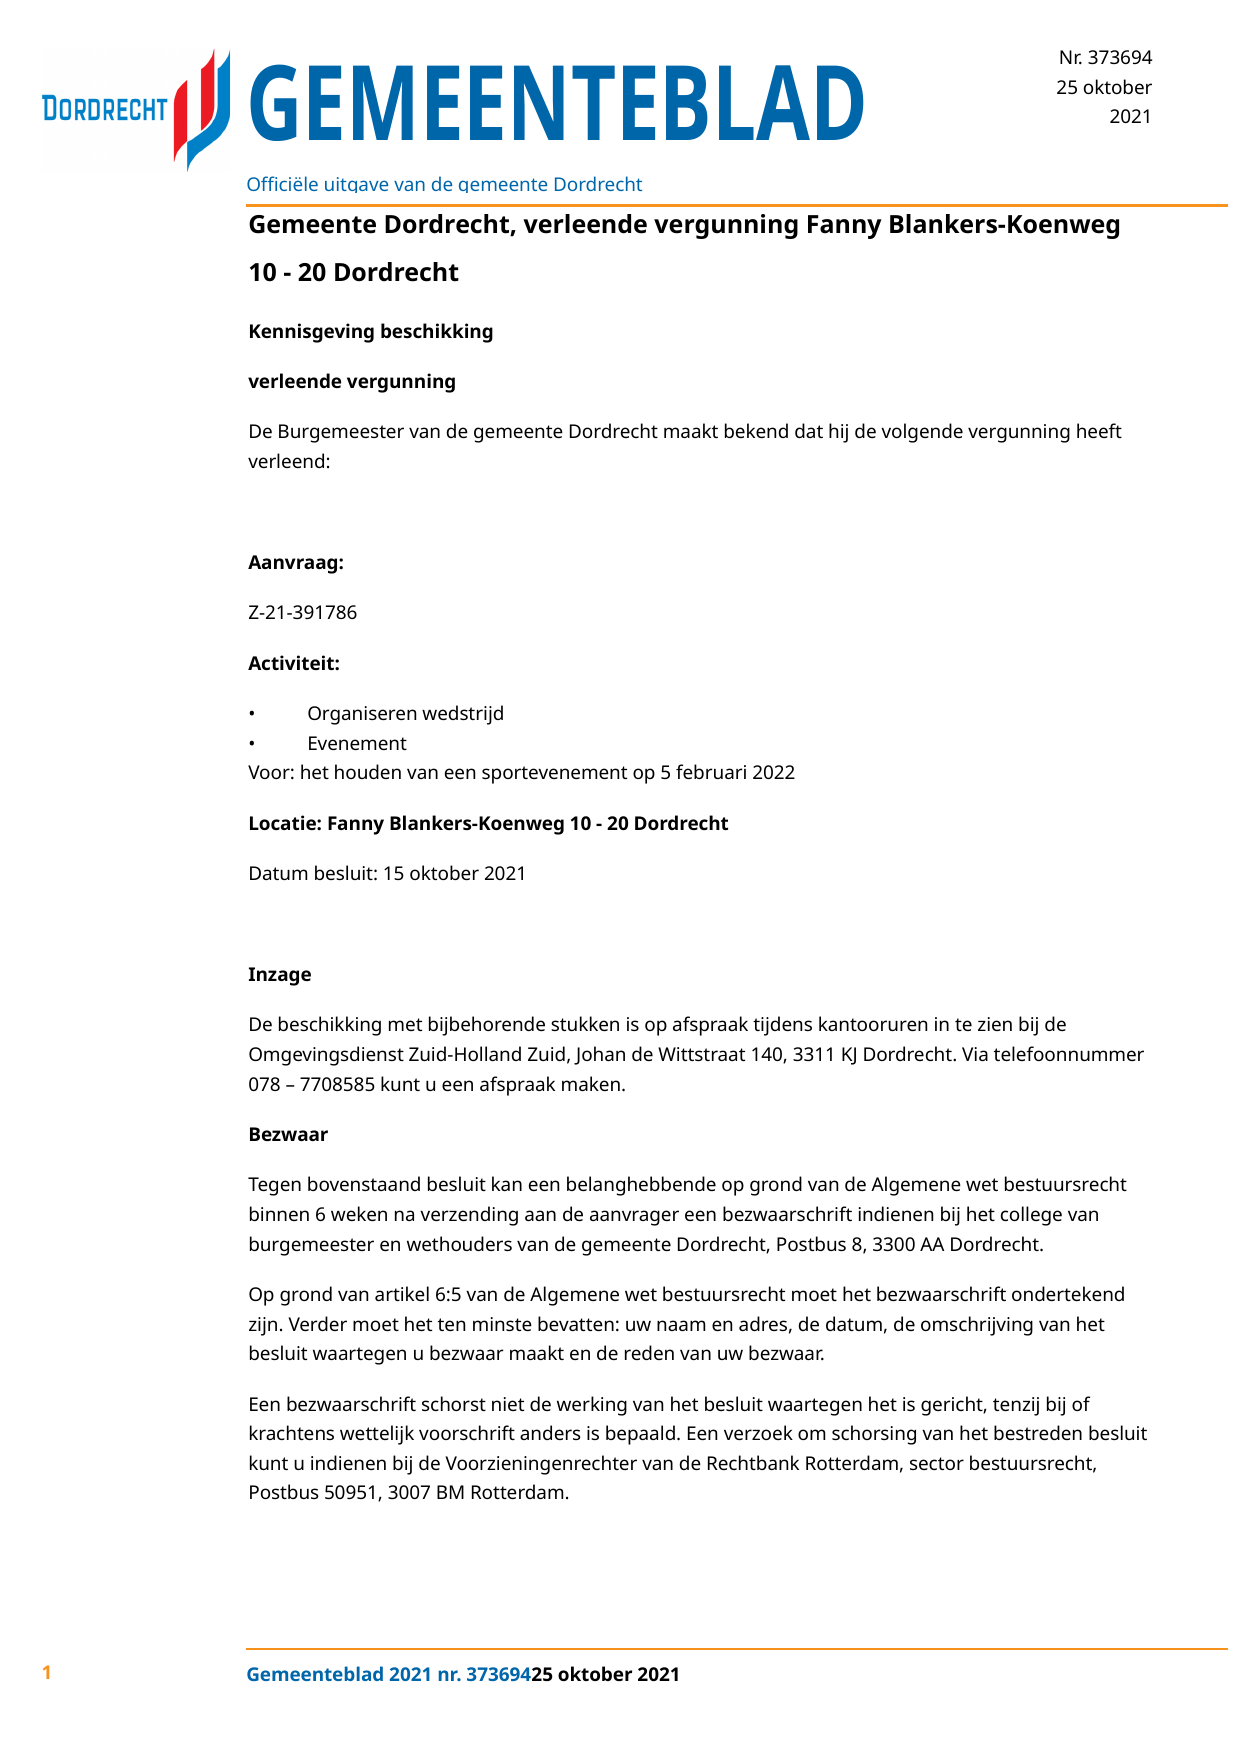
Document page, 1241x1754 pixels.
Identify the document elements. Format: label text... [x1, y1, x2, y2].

text Bezwaar [248, 1121, 1152, 1147]
text Een bezwaarschrift schorst niet de werking van het besluit waartegen het is gericht, tenzij bij of krachtens wettelijk voorschrift anders is bepaald. Een verzoek om schorsing van het bestreden besluit kunt u indienen bij de Voorzieningenrechter van de Rechtbank Rotterdam, sector bestuursrecht, Postbus 50951, 3007 BM Rotterdam. [248, 1391, 1152, 1505]
picture [41, 47, 231, 172]
text verleende vergunning [248, 368, 1152, 394]
text Locatie: Fanny Blankers-Koenweg 10 - 20 Dordrecht [248, 810, 1152, 836]
text Aanvraag: [248, 549, 1152, 575]
text Gemeente Dordrecht, verleende vergunning Fanny Blankers-Koenweg 10 - 20 Dordrecht [248, 207, 1152, 288]
text Z-21-391786 [248, 599, 1152, 625]
text Kennisgeving beschikking [248, 318, 1152, 344]
text Op grond van artikel 6:5 van de Algemene wet bestuursrecht moet het bezwaarschrift ondertekend zijn. Verder moet het ten minste bevatten: uw naam en adres, de datum, de omschrijving van het besluit waartegen u bezwaar maakt en de reden van uw bezwaar. [248, 1281, 1152, 1366]
text Inzage [248, 961, 1152, 987]
text Datum besluit: 15 oktober 2021 [248, 860, 1152, 886]
text Activiteit: [248, 650, 1152, 676]
text Tegen bovenstaand besluit kan een belanghebbende op grond van de Algemene wet bestuursrecht binnen 6 weken na verzending aan de aanvrager een bezwaarschrift indienen bij het college van burgemeester en wethouders van de gemeente Dordrecht, Postbus 8, 3300 AA Dordrecht. [248, 1172, 1152, 1257]
list Organiseren wedstrijd [248, 700, 1152, 726]
list Evenement [248, 730, 1152, 756]
text De beschikking met bijbehorende stukken is op afspraak tijdens kantooruren in te zien bij de Omgevingsdienst Zuid-Holland Zuid, Johan de Wittstraat 140, 3311 KJ Dordrecht. Via telefoonnummer 078 – 7708585 kunt u een afspraak maken. [248, 1012, 1152, 1097]
text Voor: het houden van een sportevenement op 5 februari 2022 [248, 759, 1152, 785]
text De Burgemeester van de gemeente Dordrecht maakt bekend dat hij de volgende vergunning heeft verleend: [248, 419, 1152, 474]
